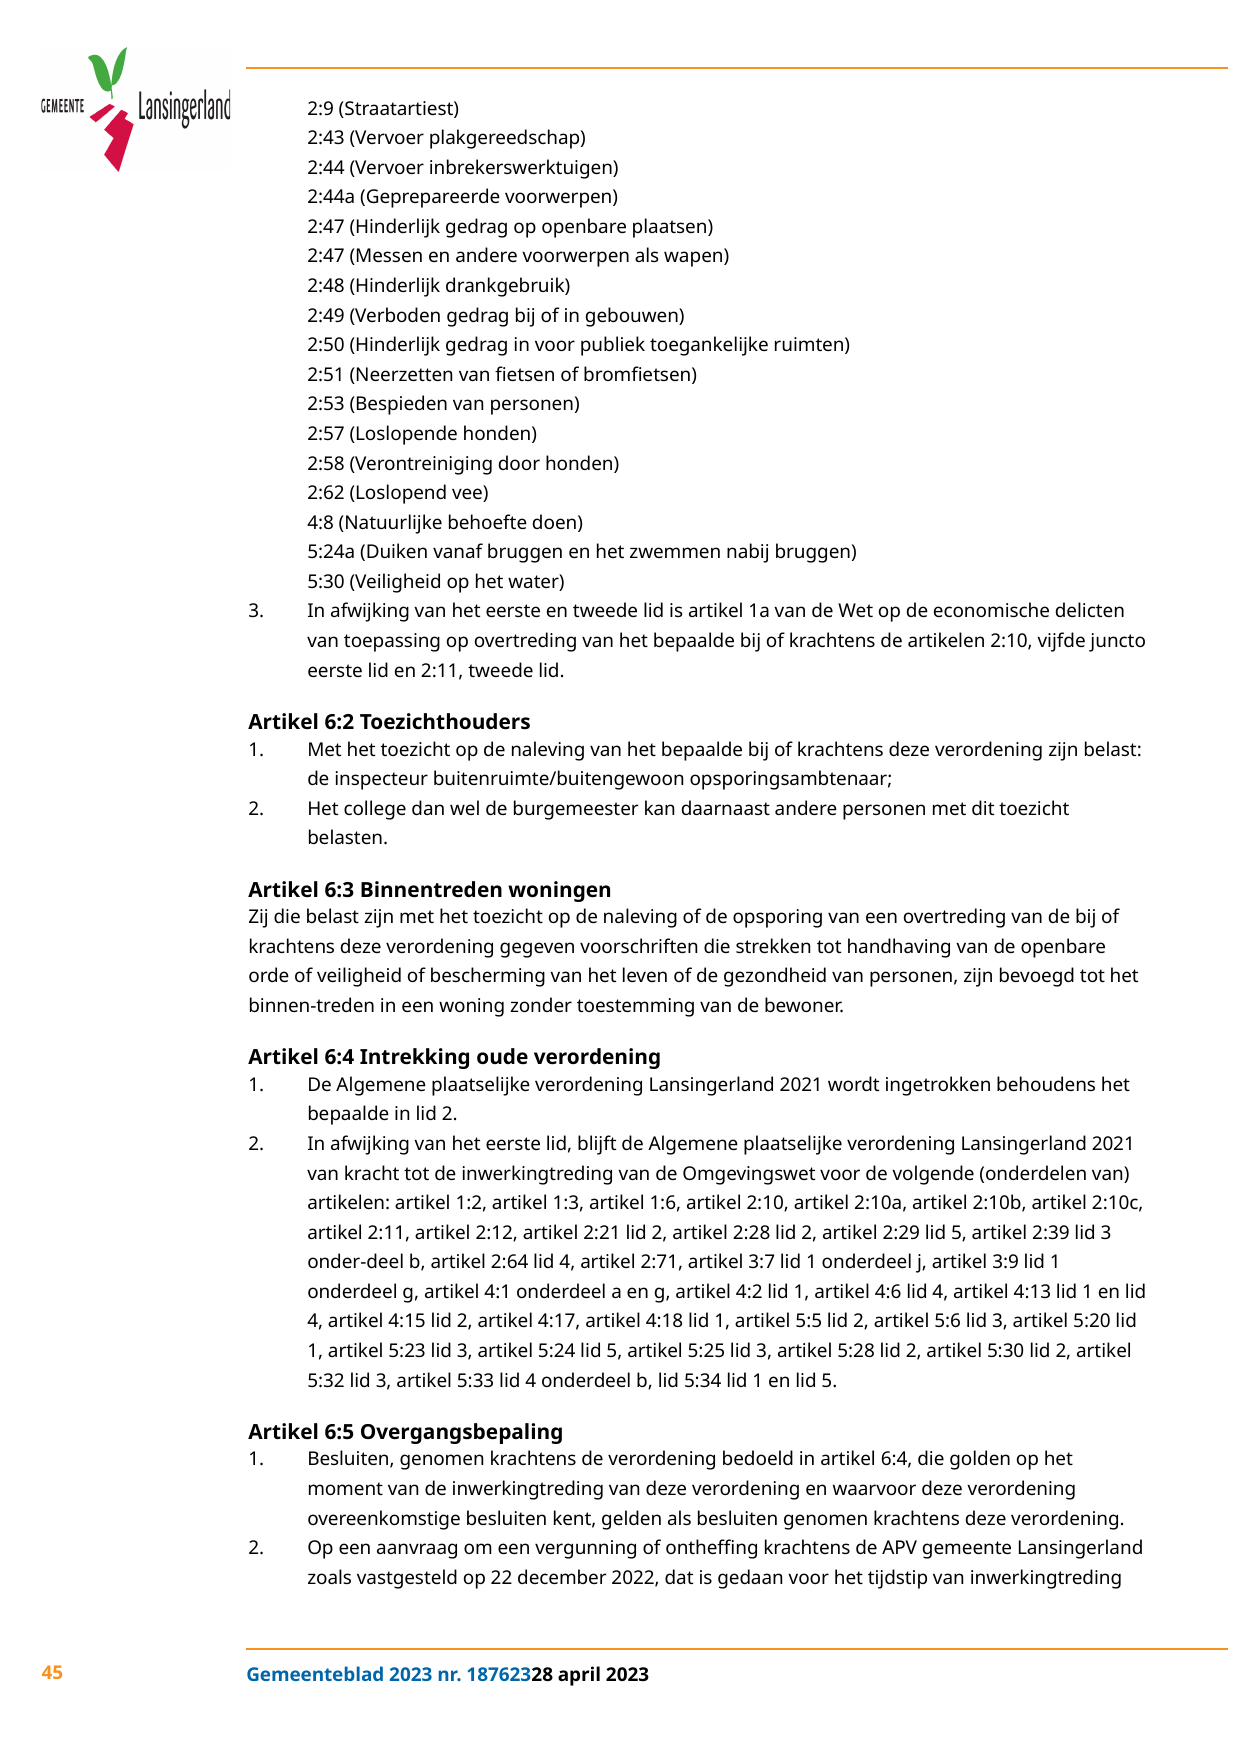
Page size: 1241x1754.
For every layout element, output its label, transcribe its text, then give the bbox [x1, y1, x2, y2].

list 2:47 (Hinderlijk gedrag op openbare plaatsen) [248, 213, 1152, 239]
text Artikel 6:2 Toezichthouders [248, 707, 1152, 736]
list 2:9 (Straatartiest) [248, 95, 1152, 121]
list 5:30 (Veiligheid op het water) [248, 568, 1152, 594]
list 5:24a (Duiken vanaf bruggen en het zwemmen nabij bruggen) [248, 538, 1152, 564]
list 2:44a (Geprepareerde voorwerpen) [248, 183, 1152, 209]
text Artikel 6:3 Binnentreden woningen [248, 875, 1152, 903]
list De Algemene plaatselijke verordening Lansingerland 2021 wordt ingetrokken behoudens het bepaalde in lid 2. [248, 1071, 1152, 1126]
list In afwijking van het eerste lid, blijft de Algemene plaatselijke verordening Lansingerland 2021 van kracht tot de inwerkingtreding van de Omgevingswet voor de volgende (onderdelen van) artikelen: artikel 1:2, artikel 1:3, artikel 1:6, artikel 2:10, artikel 2:10a, artikel 2:10b, artikel 2:10c, artikel 2:11, artikel 2:12, artikel 2:21 lid 2, artikel 2:28 lid 2, artikel 2:29 lid 5, artikel 2:39 lid 3 onder-deel b, artikel 2:64 lid 4, artikel 2:71, artikel 3:7 lid 1 onderdeel j, artikel 3:9 lid 1 onderdeel g, artikel 4:1 onderdeel a en g, artikel 4:2 lid 1, artikel 4:6 lid 4, artikel 4:13 lid 1 en lid 4, artikel 4:15 lid 2, artikel 4:17, artikel 4:18 lid 1, artikel 5:5 lid 2, artikel 5:6 lid 3, artikel 5:20 lid 1, artikel 5:23 lid 3, artikel 5:24 lid 5, artikel 5:25 lid 3, artikel 5:28 lid 2, artikel 5:30 lid 2, artikel 5:32 lid 3, artikel 5:33 lid 4 onderdeel b, lid 5:34 lid 1 en lid 5. [248, 1130, 1152, 1392]
list 2:43 (Vervoer plakgereedschap) [248, 124, 1152, 150]
list In afwijking van het eerste en tweede lid is artikel 1a van de Wet op de economische delicten van toepassing op overtreding van het bepaalde bij of krachtens de artikelen 2:10, vijfde juncto eerste lid en 2:11, tweede lid. [248, 598, 1152, 683]
text Artikel 6:4 Intrekking oude verordening [248, 1042, 1152, 1071]
list Op een aanvraag om een vergunning of ontheffing krachtens de APV gemeente Lansingerland zoals vastgesteld op 22 december 2022, dat is gedaan voor het tijdstip van inwerkingtreding [248, 1534, 1152, 1590]
list 2:50 (Hinderlijk gedrag in voor publiek toegankelijke ruimten) [248, 331, 1152, 357]
picture [41, 47, 231, 172]
list 2:48 (Hinderlijk drankgebruik) [248, 272, 1152, 298]
list Besluiten, genomen krachtens de verordening bedoeld in artikel 6:4, die golden op het moment van de inwerkingtreding van deze verordening en waarvoor deze verordening overeenkomstige besluiten kent, gelden als besluiten genomen krachtens deze verordening. [248, 1446, 1152, 1531]
list 2:51 (Neerzetten van fietsen of bromfietsen) [248, 361, 1152, 387]
text Zij die belast zijn met het toezicht op de naleving of de opsporing van een overtreding van de bij of krachtens deze verordening gegeven voorschriften die strekken tot handhaving van de openbare orde of veiligheid of bescherming van het leven of de gezondheid van personen, zijn bevoegd tot het binnen-treden in een woning zonder toestemming van de bewoner. [248, 903, 1152, 1018]
list 4:8 (Natuurlijke behoefte doen) [248, 509, 1152, 535]
list 2:57 (Loslopende honden) [248, 420, 1152, 446]
list 2:49 (Verboden gedrag bij of in gebouwen) [248, 302, 1152, 328]
list Met het toezicht op de naleving van het bepaalde bij of krachtens deze verordening zijn belast: de inspecteur buitenruimte/buitengewoon opsporingsambtenaar; [248, 736, 1152, 791]
list 2:58 (Verontreiniging door honden) [248, 450, 1152, 476]
text Artikel 6:5 Overgangsbepaling [248, 1417, 1152, 1446]
list 2:53 (Bespieden van personen) [248, 391, 1152, 416]
list 2:47 (Messen en andere voorwerpen als wapen) [248, 243, 1152, 268]
list 2:44 (Vervoer inbrekerswerktuigen) [248, 154, 1152, 180]
list Het college dan wel de burgemeester kan daarnaast andere personen met dit toezicht belasten. [248, 795, 1152, 850]
list 2:62 (Loslopend vee) [248, 479, 1152, 505]
